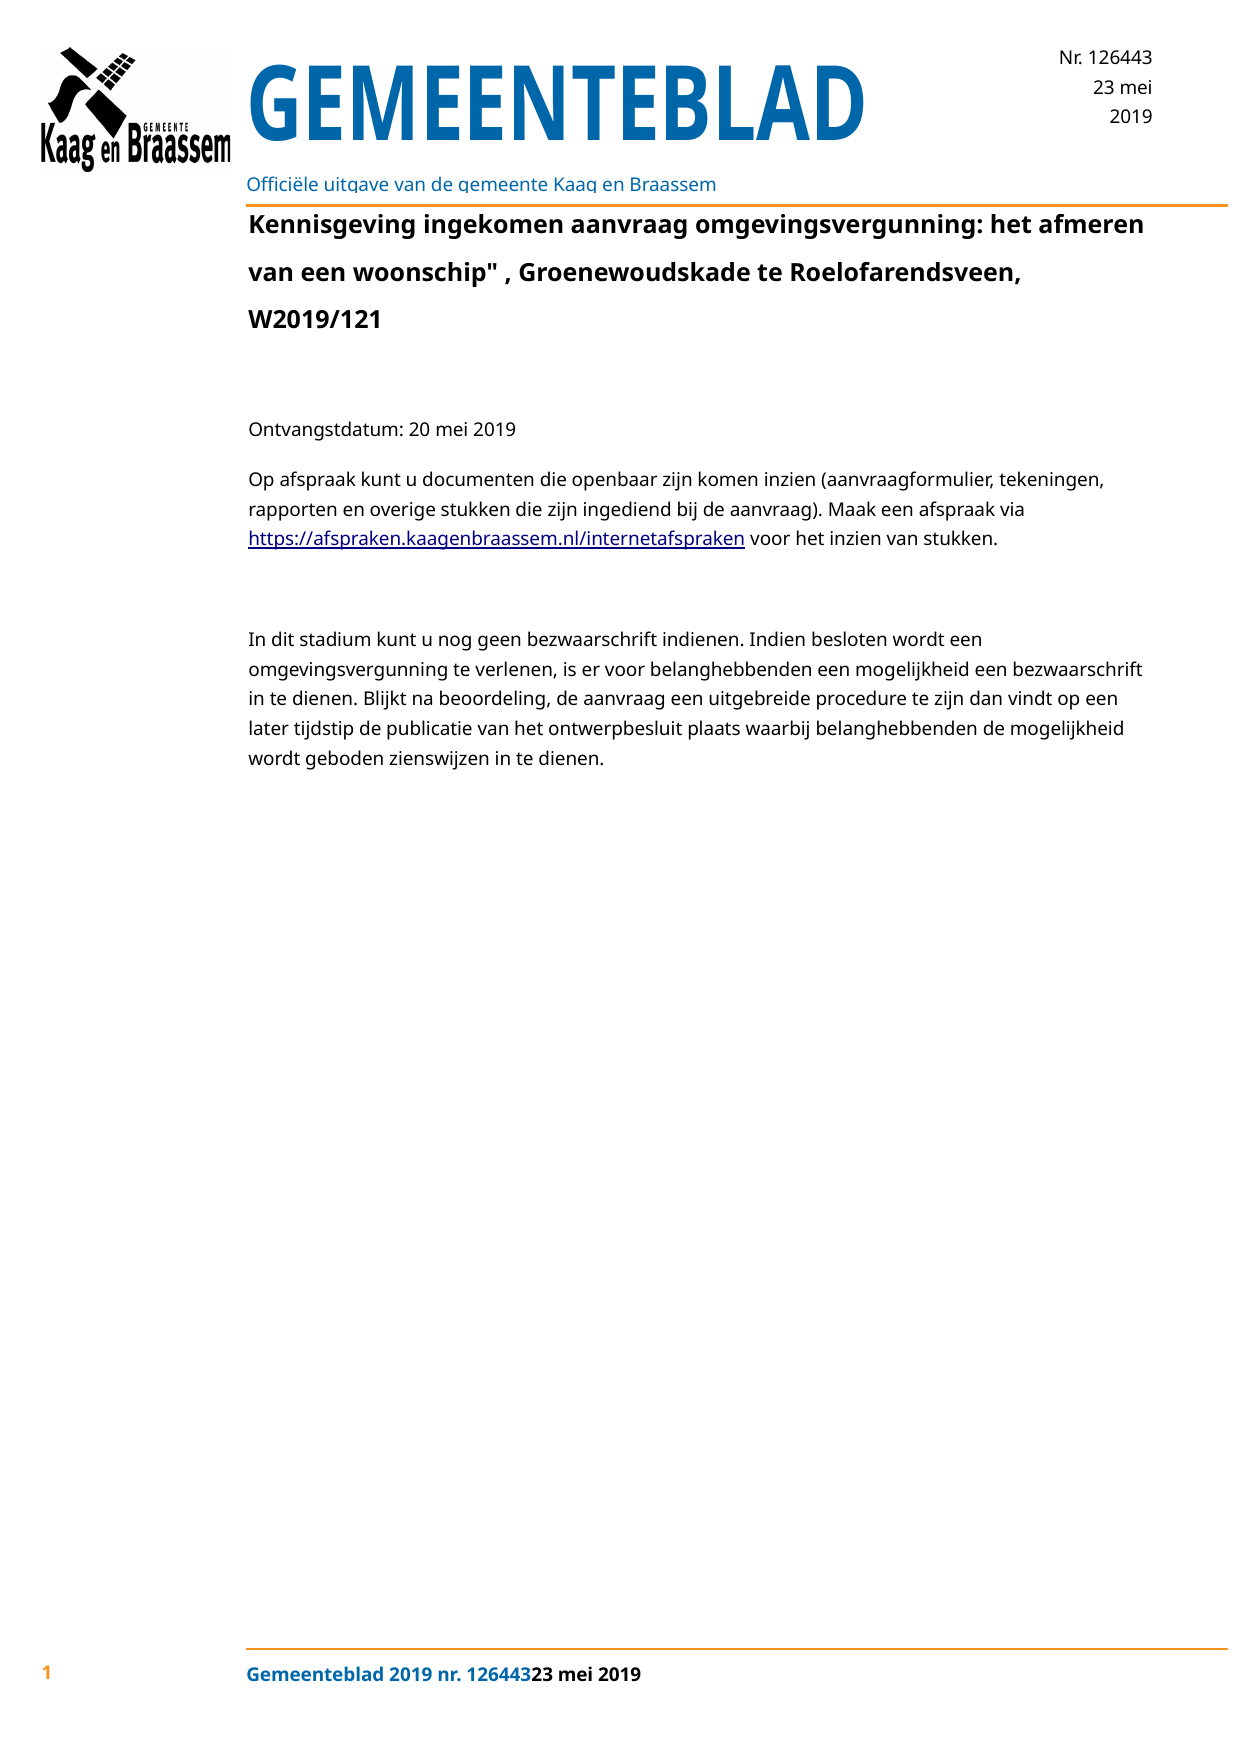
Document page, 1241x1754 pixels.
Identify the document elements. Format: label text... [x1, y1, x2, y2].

text Ontvangstdatum: 20 mei 2019 [248, 416, 1152, 442]
picture [41, 47, 231, 172]
text Kennisgeving ingekomen aanvraag omgevingsvergunning: het afmeren van een woonschip" , Groenewoudskade te Roelofarendsveen, W2019/121 [248, 207, 1152, 336]
text In dit stadium kunt u nog geen bezwaarschrift indienen. Indien besloten wordt een omgevingsvergunning te verlenen, is er voor belanghebbenden een mogelijkheid een bezwaarschrift in te dienen. Blijkt na beoordeling, de aanvraag een uitgebreide procedure te zijn dan vindt op een later tijdstip de publicatie van het ontwerpbesluit plaats waarbij belanghebbenden de mogelijkheid wordt geboden zienswijzen in te dienen. [248, 626, 1152, 770]
text Op afspraak kunt u documenten die openbaar zijn komen inzien (aanvraagformulier, tekeningen, rapporten en overige stukken die zijn ingediend bij de aanvraag). Maak een afspraak via https://afspraken.kaagenbraassem.nl/internetafspraken voor het inzien van stukken. [248, 466, 1152, 551]
